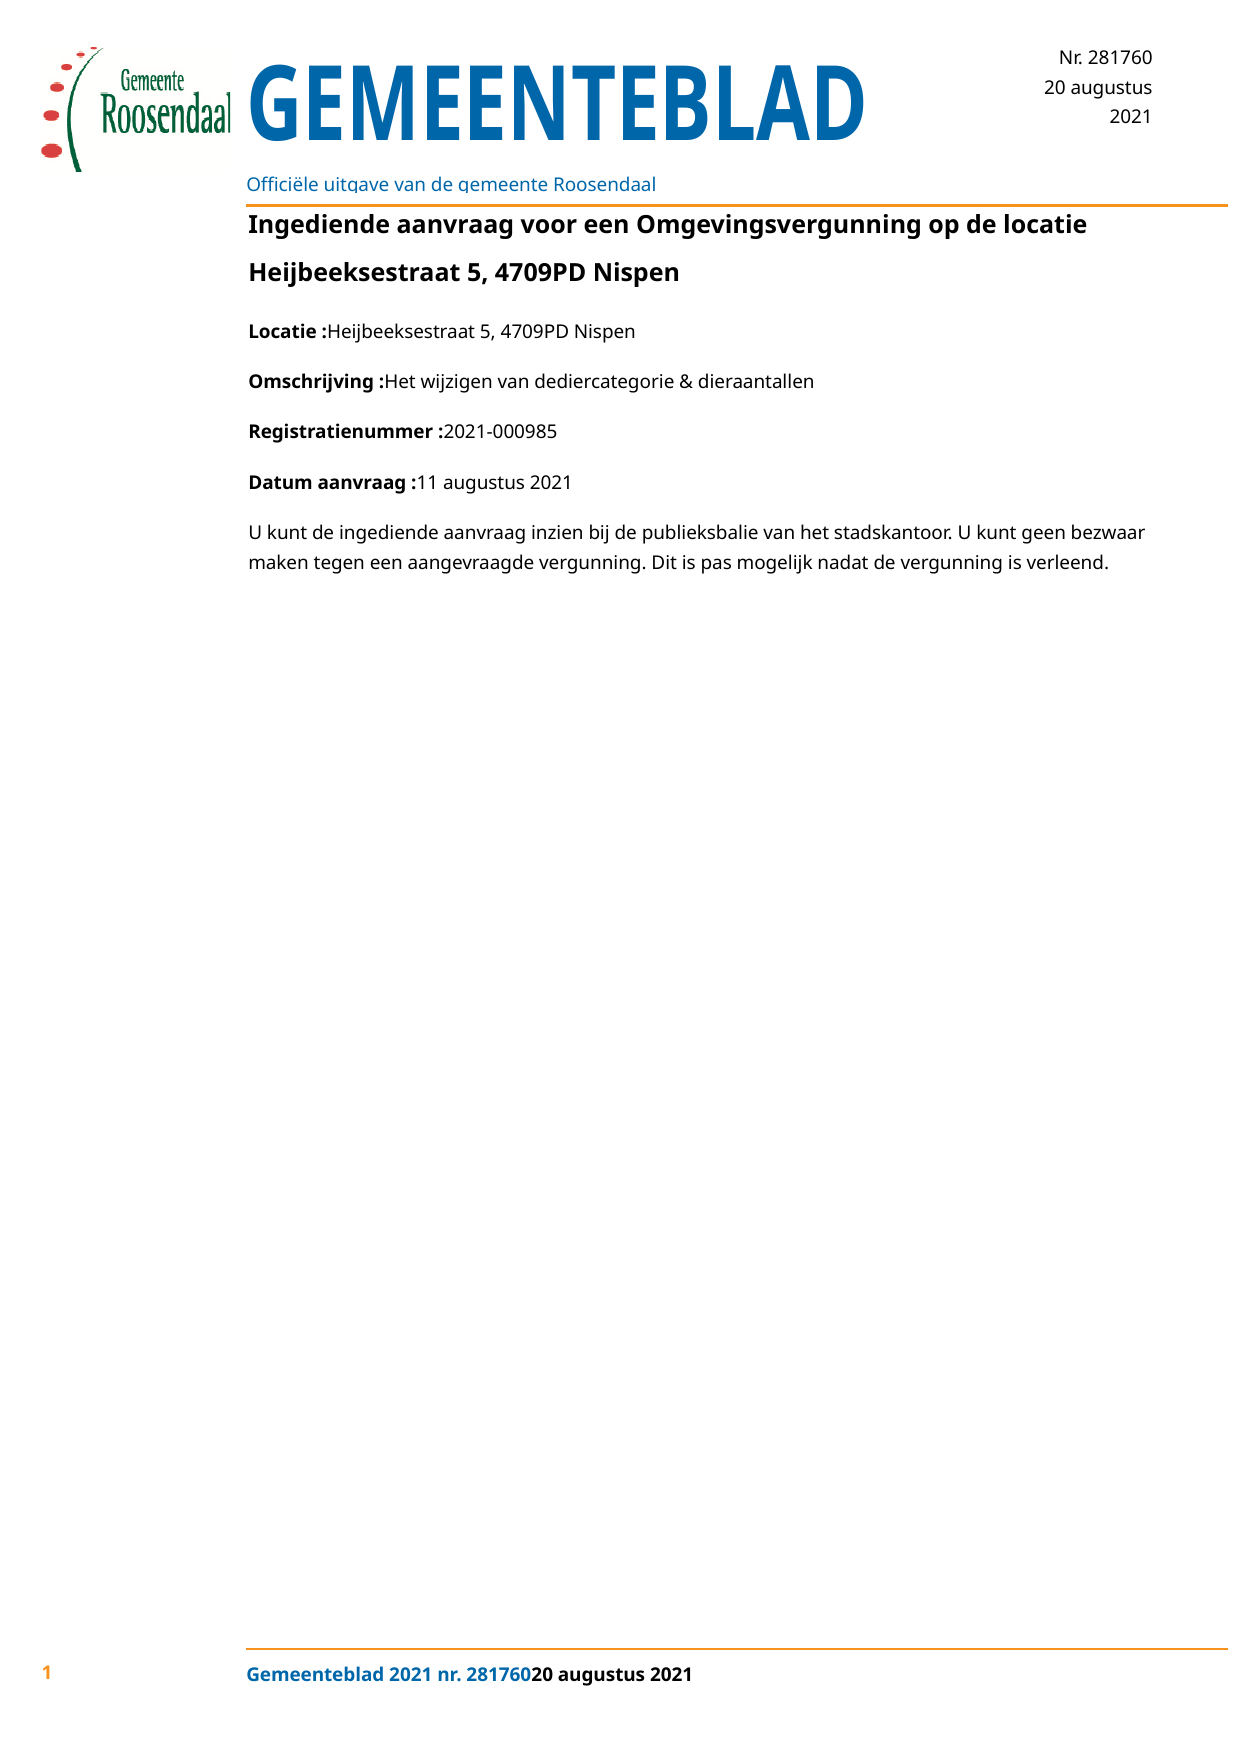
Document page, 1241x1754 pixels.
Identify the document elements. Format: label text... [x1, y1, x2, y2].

text Omschrijving :Het wijzigen van dediercategorie & dieraantallen [248, 368, 1152, 394]
text Ingediende aanvraag voor een Omgevingsvergunning op de locatie Heijbeeksestraat 5, 4709PD Nispen [248, 207, 1152, 288]
text U kunt de ingediende aanvraag inzien bij de publieksbalie van het stadskantoor. U kunt geen bezwaar maken tegen een aangevraagde vergunning. Dit is pas mogelijk nadat de vergunning is verleend. [248, 519, 1152, 575]
text Locatie :Heijbeeksestraat 5, 4709PD Nispen [248, 318, 1152, 344]
text Datum aanvraag :11 augustus 2021 [248, 469, 1152, 495]
text Registratienummer :2021-000985 [248, 419, 1152, 444]
picture [41, 47, 231, 172]
